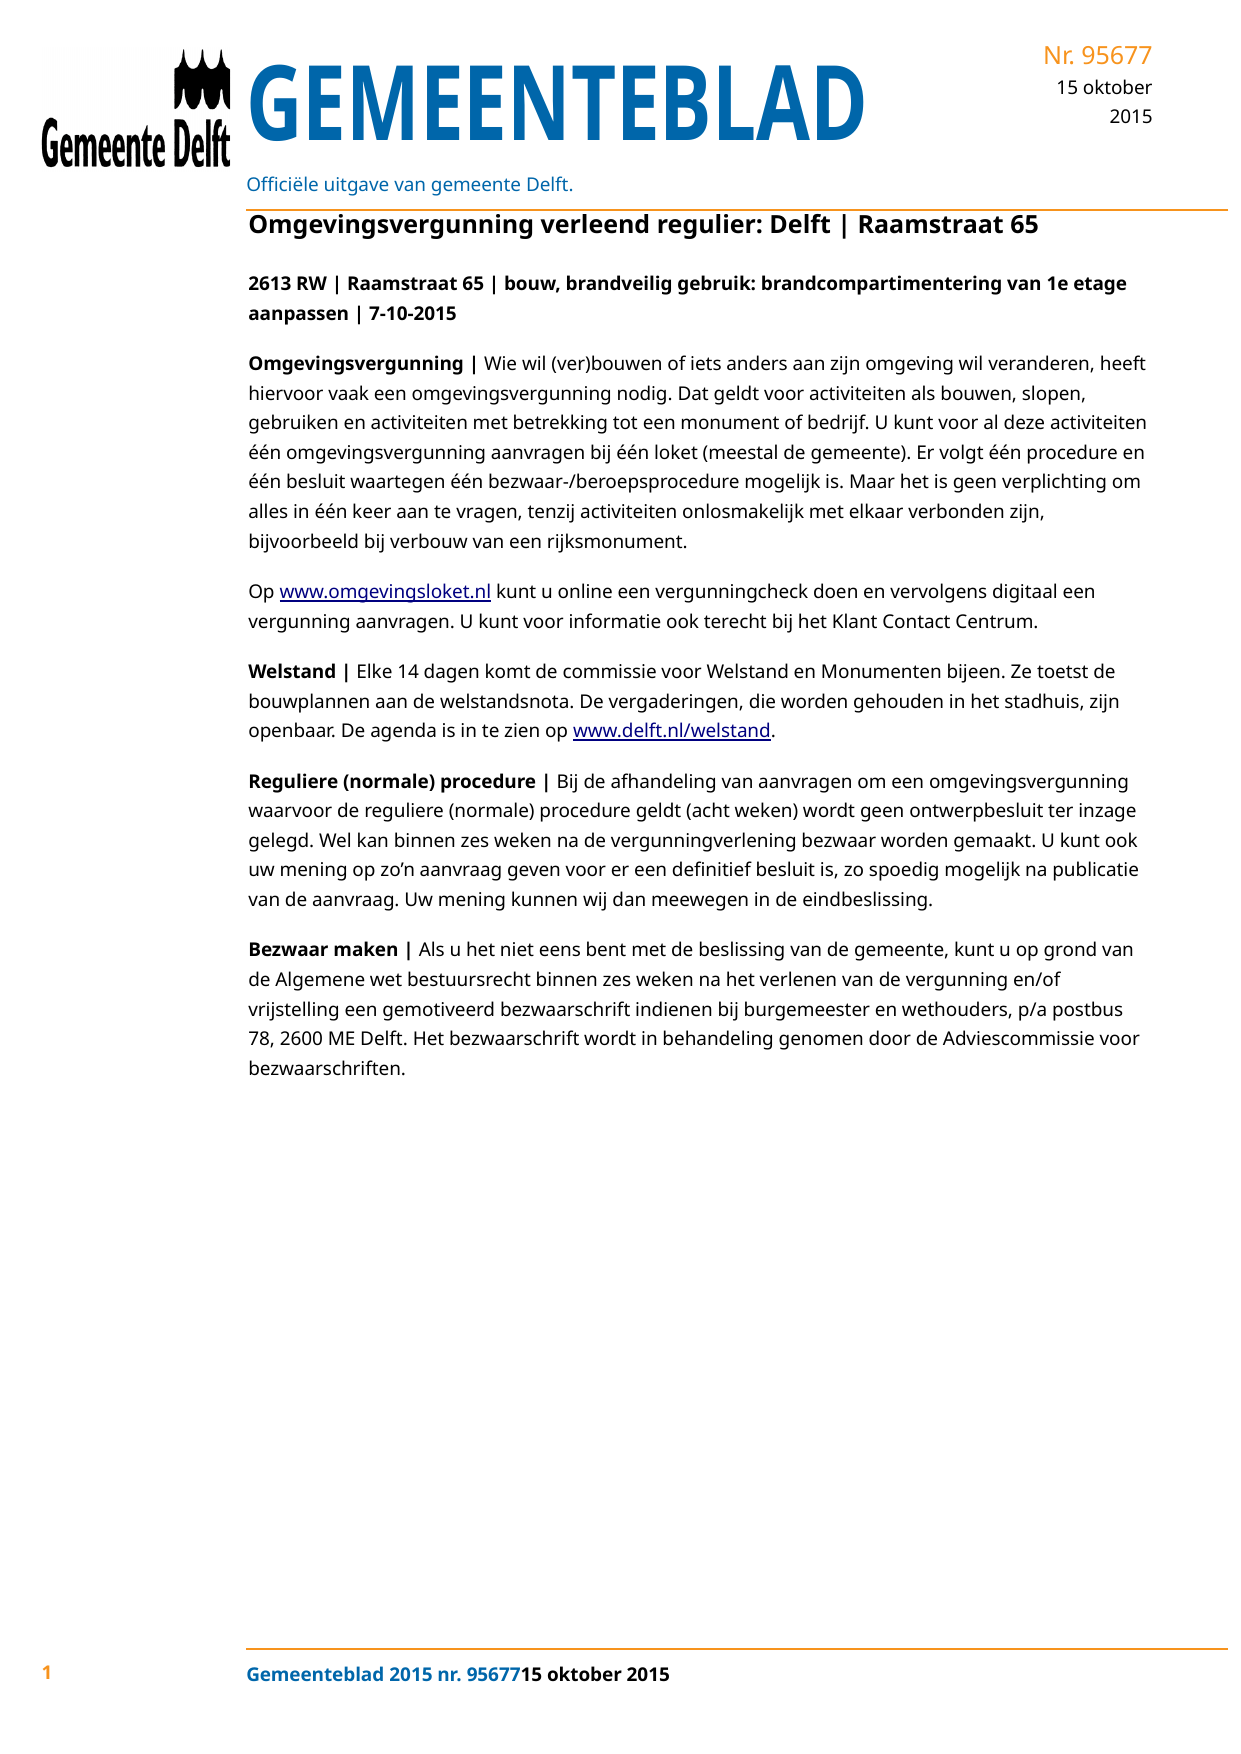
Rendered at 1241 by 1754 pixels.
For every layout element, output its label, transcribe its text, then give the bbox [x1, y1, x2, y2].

text Op www.omgevingsloket.nl kunt u online een vergunningcheck doen en vervolgens digitaal een vergunning aanvragen. U kunt voor informatie ook terecht bij het Klant Contact Centrum. [248, 578, 1152, 633]
picture [41, 47, 231, 172]
text Bezwaar maken | Als u het niet eens bent met de beslissing van de gemeente, kunt u op grond van de Algemene wet bestuursrecht binnen zes weken na het verlenen van de vergunning en/of vrijstelling een gemotiveerd bezwaarschrift indienen bij burgemeester en wethouders, p/a postbus 78, 2600 ME Delft. Het bezwaarschrift wordt in behandeling genomen door de Adviescommissie voor bezwaarschriften. [248, 937, 1152, 1081]
text Omgevingsvergunning | Wie wil (ver)bouwen of iets anders aan zijn omgeving wil veranderen, heeft hiervoor vaak een omgevingsvergunning nodig. Dat geldt voor activiteiten als bouwen, slopen, gebruiken en activiteiten met betrekking tot een monument of bedrijf. U kunt voor al deze activiteiten één omgevingsvergunning aanvragen bij één loket (meestal de gemeente). Er volgt één procedure en één besluit waartegen één bezwaar-/beroepsprocedure mogelijk is. Maar het is geen verplichting om alles in één keer aan te vragen, tenzij activiteiten onlosmakelijk met elkaar verbonden zijn, bijvoorbeeld bij verbouw van een rijksmonument. [248, 350, 1152, 553]
text 2613 RW | Raamstraat 65 | bouw, brandveilig gebruik: brandcompartimentering van 1e etage aanpassen | 7-10-2015 [248, 270, 1152, 326]
text Omgevingsvergunning verleend regulier: Delft | Raamstraat 65 [248, 211, 1152, 241]
text Welstand | Elke 14 dagen komt de commissie voor Welstand en Monumenten bijeen. Ze toetst de bouwplannen aan de welstandsnota. De vergaderingen, die worden gehouden in het stadhuis, zijn openbaar. De agenda is in te zien op www.delft.nl/welstand. [248, 658, 1152, 743]
text Reguliere (normale) procedure | Bij de afhandeling van aanvragen om een omgevingsvergunning waarvoor de reguliere (normale) procedure geldt (acht weken) wordt geen ontwerpbesluit ter inzage gelegd. Wel kan binnen zes weken na de vergunningverlening bezwaar worden gemaakt. U kunt ook uw mening op zo’n aanvraag geven voor er een definitief besluit is, zo spoedig mogelijk na publicatie van de aanvraag. Uw mening kunnen wij dan meewegen in de eindbeslissing. [248, 768, 1152, 912]
